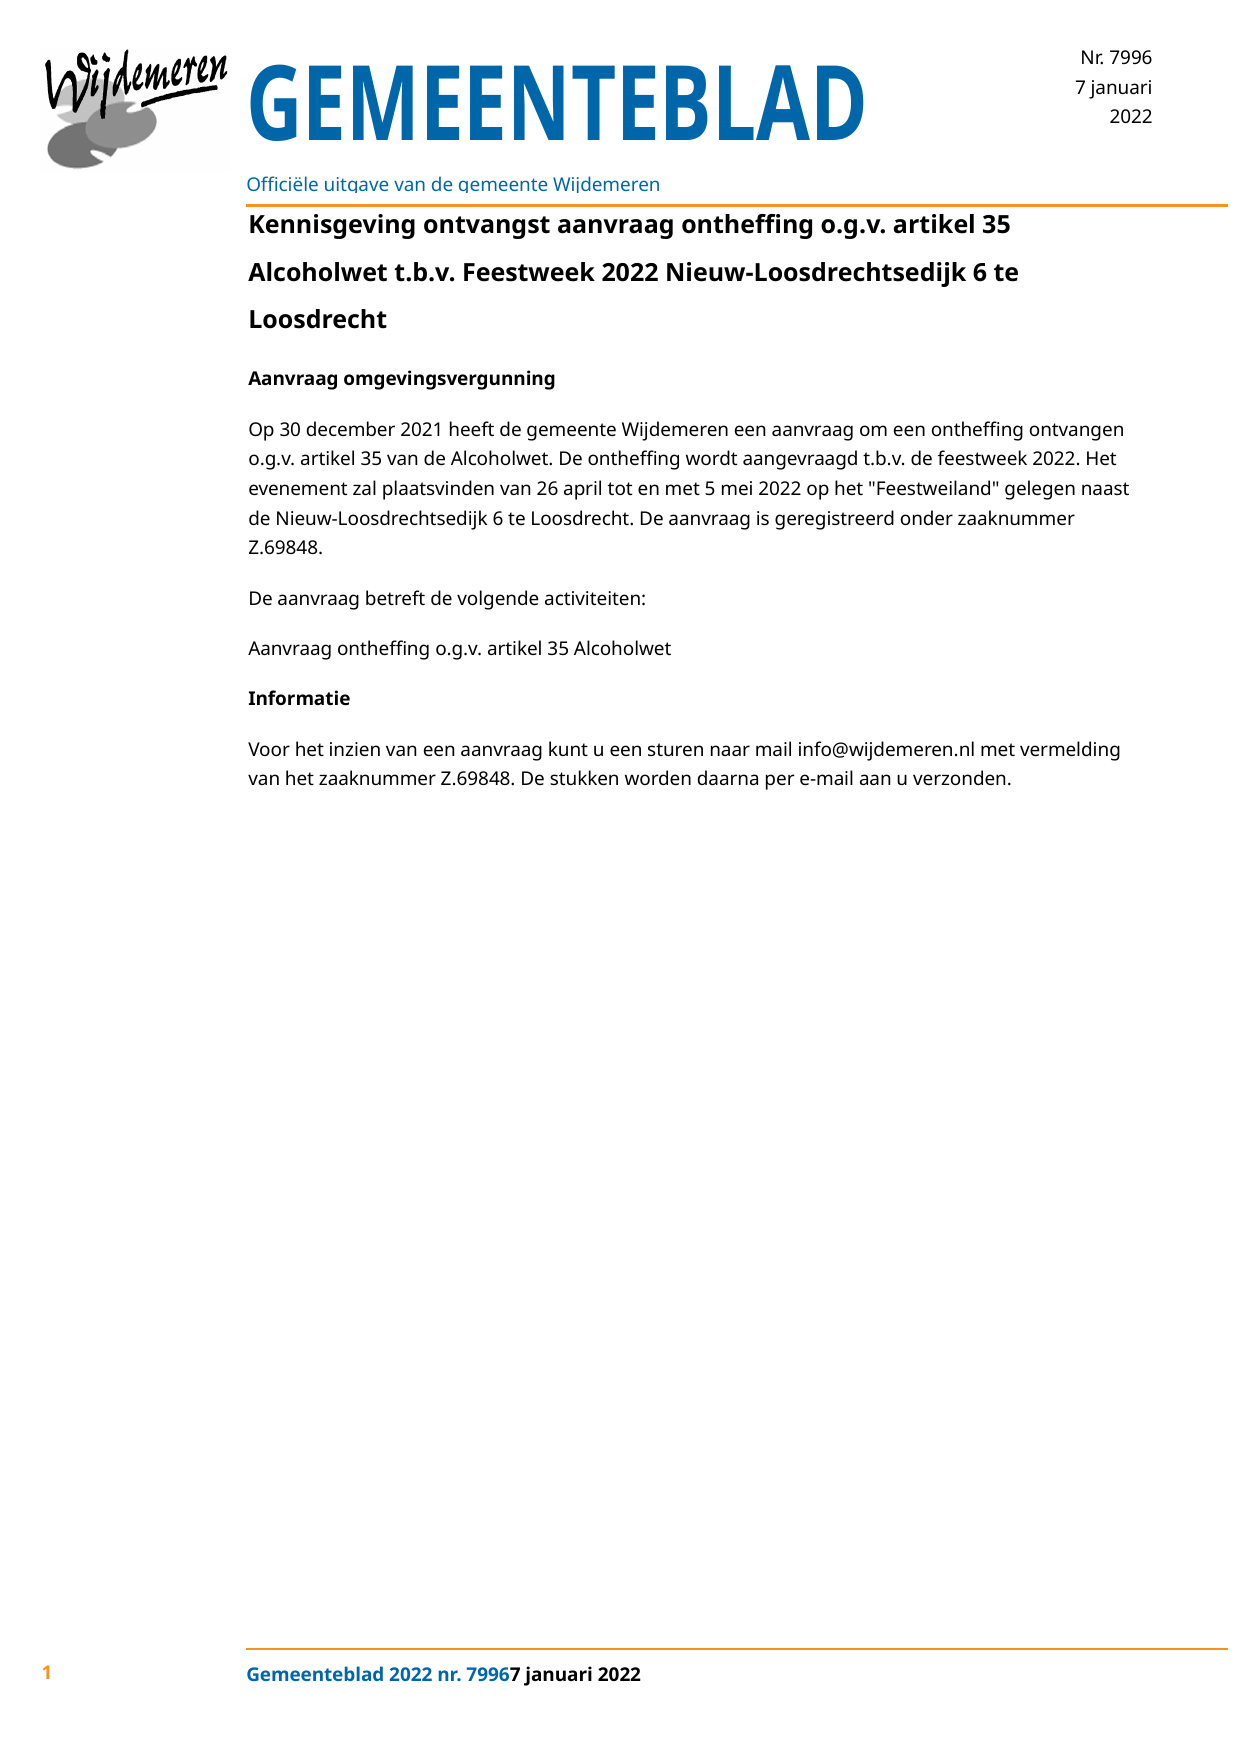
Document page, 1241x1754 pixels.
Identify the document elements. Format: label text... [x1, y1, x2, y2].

text Kennisgeving ontvangst aanvraag ontheffing o.g.v. artikel 35 Alcoholwet t.b.v. Feestweek 2022 Nieuw-Loosdrechtsedijk 6 te Loosdrecht [248, 207, 1152, 336]
text De aanvraag betreft de volgende activiteiten: [248, 585, 1152, 610]
text Aanvraag omgevingsvergunning [248, 366, 1152, 391]
text Voor het inzien van een aanvraag kunt u een sturen naar mail info@wijdemeren.nl met vermelding van het zaaknummer Z.69848. De stukken worden daarna per e-mail aan u verzonden. [248, 736, 1152, 791]
text Op 30 december 2021 heeft de gemeente Wijdemeren een aanvraag om een ontheffing ontvangen o.g.v. artikel 35 van de Alcoholwet. De ontheffing wordt aangevraagd t.b.v. de feestweek 2022. Het evenement zal plaatsvinden van 26 april tot en met 5 mei 2022 op het "Feestweiland" gelegen naast de Nieuw-Loosdrechtsedijk 6 te Loosdrecht. De aanvraag is geregistreerd onder zaaknummer Z.69848. [248, 416, 1152, 560]
picture [41, 47, 231, 172]
text Aanvraag ontheffing o.g.v. artikel 35 Alcoholwet [248, 635, 1152, 661]
text Informatie [248, 686, 1152, 711]
